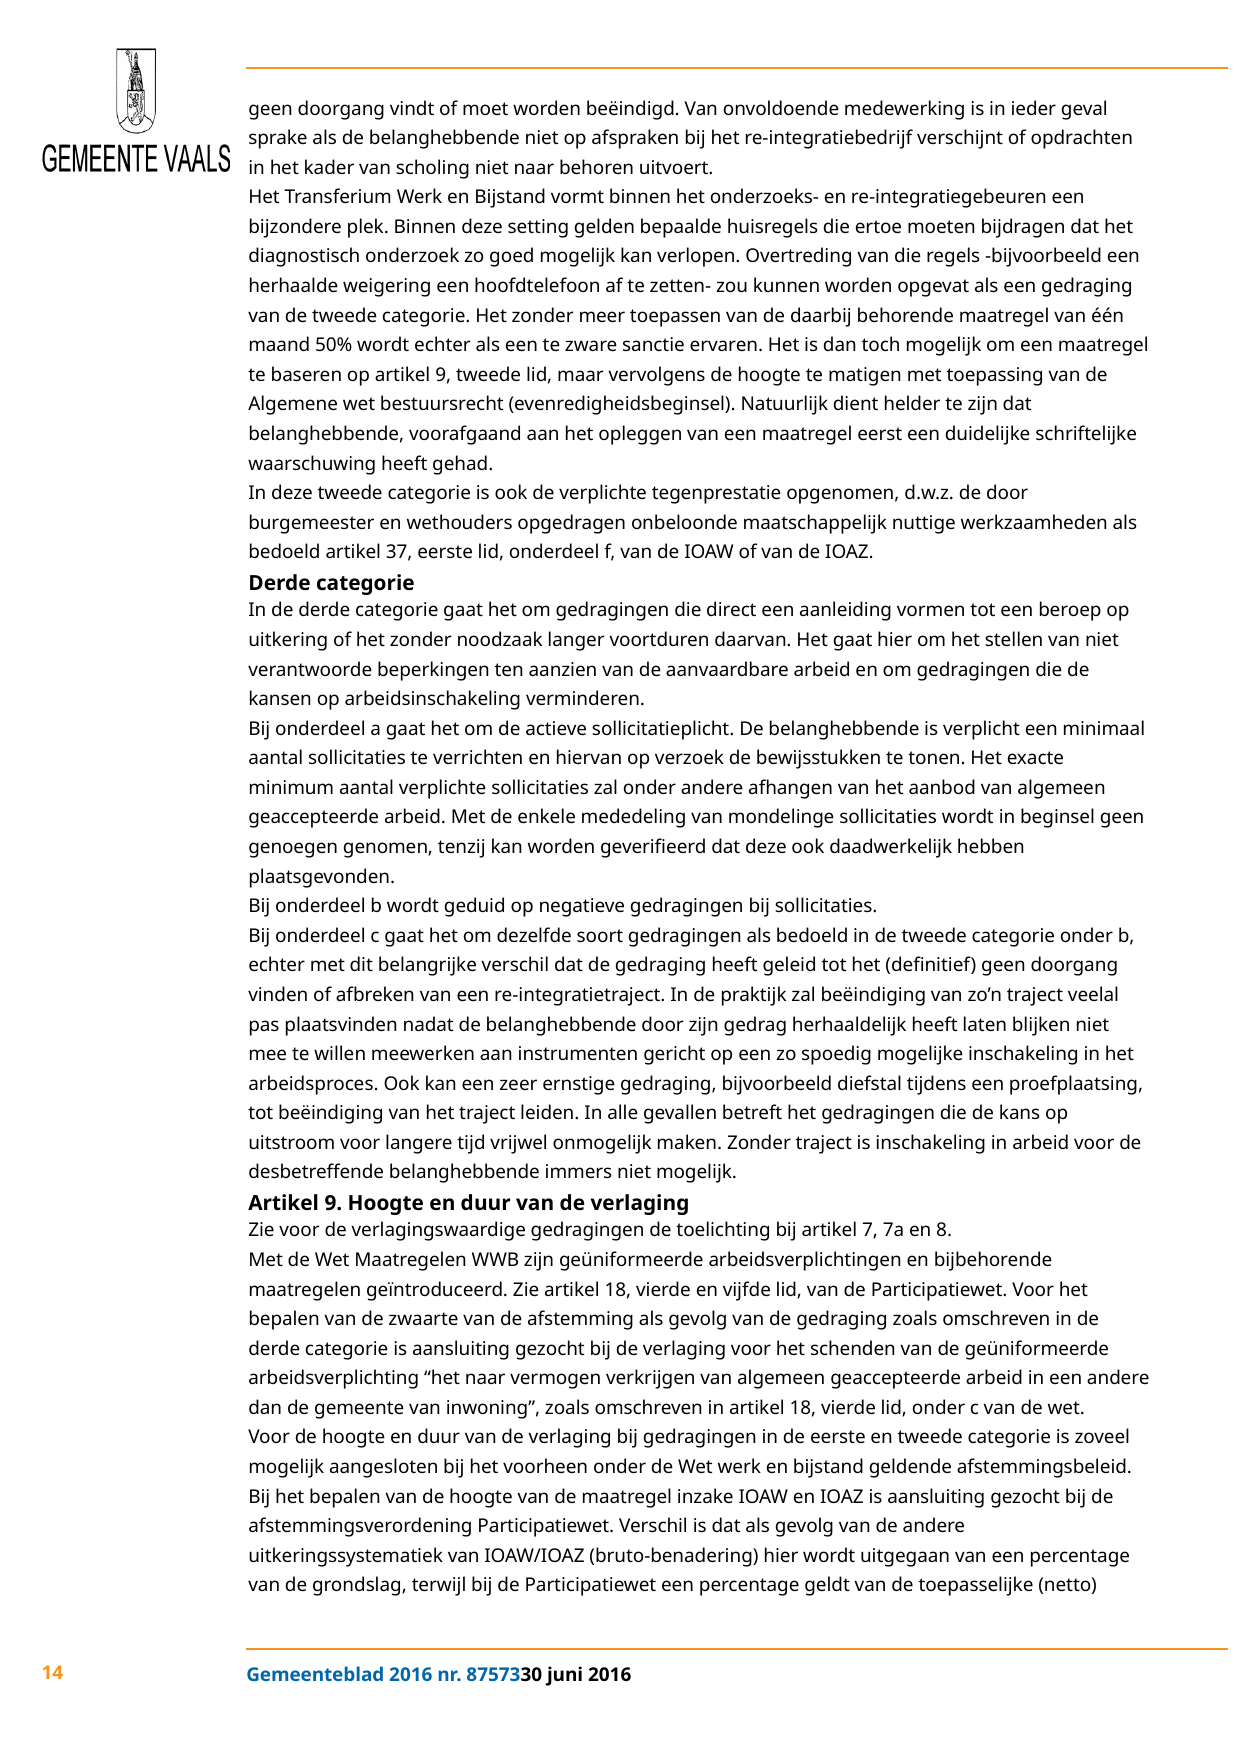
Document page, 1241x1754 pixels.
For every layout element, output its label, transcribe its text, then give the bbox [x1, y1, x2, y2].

text Met de Wet Maatregelen WWB zijn geüniformeerde arbeidsverplichtingen en bijbehorende maatregelen geïntroduceerd. Zie artikel 18, vierde en vijfde lid, van de Participatiewet. Voor het bepalen van de zwaarte van de afstemming als gevolg van de gedraging zoals omschreven in de derde categorie is aansluiting gezocht bij de verlaging voor het schenden van de geüniformeerde arbeidsverplichting “het naar vermogen verkrijgen van algemeen geaccepteerde arbeid in een andere dan de gemeente van inwoning”, zoals omschreven in artikel 18, vierde lid, onder c van de wet. [248, 1246, 1152, 1420]
text Het Transferium Werk en Bijstand vormt binnen het onderzoeks- en re-integratiegebeuren een bijzondere plek. Binnen deze setting gelden bepaalde huisregels die ertoe moeten bijdragen dat het diagnostisch onderzoek zo goed mogelijk kan verlopen. Overtreding van die regels -bijvoorbeeld een herhaalde weigering een hoofdtelefoon af te zetten- zou kunnen worden opgevat als een gedraging van de tweede categorie. Het zonder meer toepassen van de daarbij behorende maatregel van één maand 50% wordt echter als een te zware sanctie ervaren. Het is dan toch mogelijk om een maatregel te baseren op artikel 9, tweede lid, maar vervolgens de hoogte te matigen met toepassing van de Algemene wet bestuursrecht (evenredigheidsbeginsel). Natuurlijk dient helder te zijn dat belanghebbende, voorafgaand aan het opleggen van een maatregel eerst een duidelijke schriftelijke waarschuwing heeft gehad. [248, 183, 1152, 476]
text Voor de hoogte en duur van de verlaging bij gedragingen in de eerste en tweede categorie is zoveel mogelijk aangesloten bij het voorheen onder de Wet werk en bijstand geldende afstemmingsbeleid. [248, 1424, 1152, 1479]
text In de derde categorie gaat het om gedragingen die direct een aanleiding vormen tot een beroep op uitkering of het zonder noodzaak langer voortduren daarvan. Het gaat hier om het stellen van niet verantwoorde beperkingen ten aanzien van de aanvaardbare arbeid en om gedragingen die de kansen op arbeidsinschakeling verminderen. [248, 597, 1152, 711]
text Artikel 9. Hoogte en duur van de verlaging [248, 1188, 1152, 1217]
text Zie voor de verlagingswaardige gedragingen de toelichting bij artikel 7, 7a en 8. [248, 1217, 1152, 1242]
text In deze tweede categorie is ook de verplichte tegenprestatie opgenomen, d.w.z. de door burgemeester en wethouders opgedragen onbeloonde maatschappelijk nuttige werkzaamheden als bedoeld artikel 37, eerste lid, onderdeel f, van de IOAW of van de IOAZ. [248, 479, 1152, 564]
text Bij onderdeel b wordt geduid op negatieve gedragingen bij sollicitaties. [248, 892, 1152, 918]
text Derde categorie [248, 568, 1152, 597]
text Bij onderdeel c gaat het om dezelfde soort gedragingen als bedoeld in de tweede categorie onder b, echter met dit belangrijke verschil dat de gedraging heeft geleid tot het (definitief) geen doorgang vinden of afbreken van een re-integratietraject. In de praktijk zal beëindiging van zo’n traject veelal pas plaatsvinden nadat de belanghebbende door zijn gedrag herhaaldelijk heeft laten blijken niet mee te willen meewerken aan instrumenten gericht op een zo spoedig mogelijke inschakeling in het arbeidsproces. Ook kan een zeer ernstige gedraging, bijvoorbeeld diefstal tijdens een proefplaatsing, tot beëindiging van het traject leiden. In alle gevallen betreft het gedragingen die de kans op uitstroom voor langere tijd vrijwel onmogelijk maken. Zonder traject is inschakeling in arbeid voor de desbetreffende belanghebbende immers niet mogelijk. [248, 922, 1152, 1184]
picture [41, 47, 231, 172]
text Bij onderdeel a gaat het om de actieve sollicitatieplicht. De belanghebbende is verplicht een minimaal aantal sollicitaties te verrichten en hiervan op verzoek de bewijsstukken te tonen. Het exacte minimum aantal verplichte sollicitaties zal onder andere afhangen van het aanbod van algemeen geaccepteerde arbeid. Met de enkele mededeling van mondelinge sollicitaties wordt in beginsel geen genoegen genomen, tenzij kan worden geverifieerd dat deze ook daadwerkelijk hebben plaatsgevonden. [248, 715, 1152, 888]
text Bij het bepalen van de hoogte van de maatregel inzake IOAW en IOAZ is aansluiting gezocht bij de afstemmingsverordening Participatiewet. Verschil is dat als gevolg van de andere uitkeringssystematiek van IOAW/IOAZ (bruto-benadering) hier wordt uitgegaan van een percentage van de grondslag, terwijl bij de Participatiewet een percentage geldt van de toepasselijke (netto) [248, 1483, 1152, 1597]
text geen doorgang vindt of moet worden beëindigd. Van onvoldoende medewerking is in ieder geval sprake als de belanghebbende niet op afspraken bij het re-integratiebedrijf verschijnt of opdrachten in het kader van scholing niet naar behoren uitvoert. [248, 95, 1152, 180]
